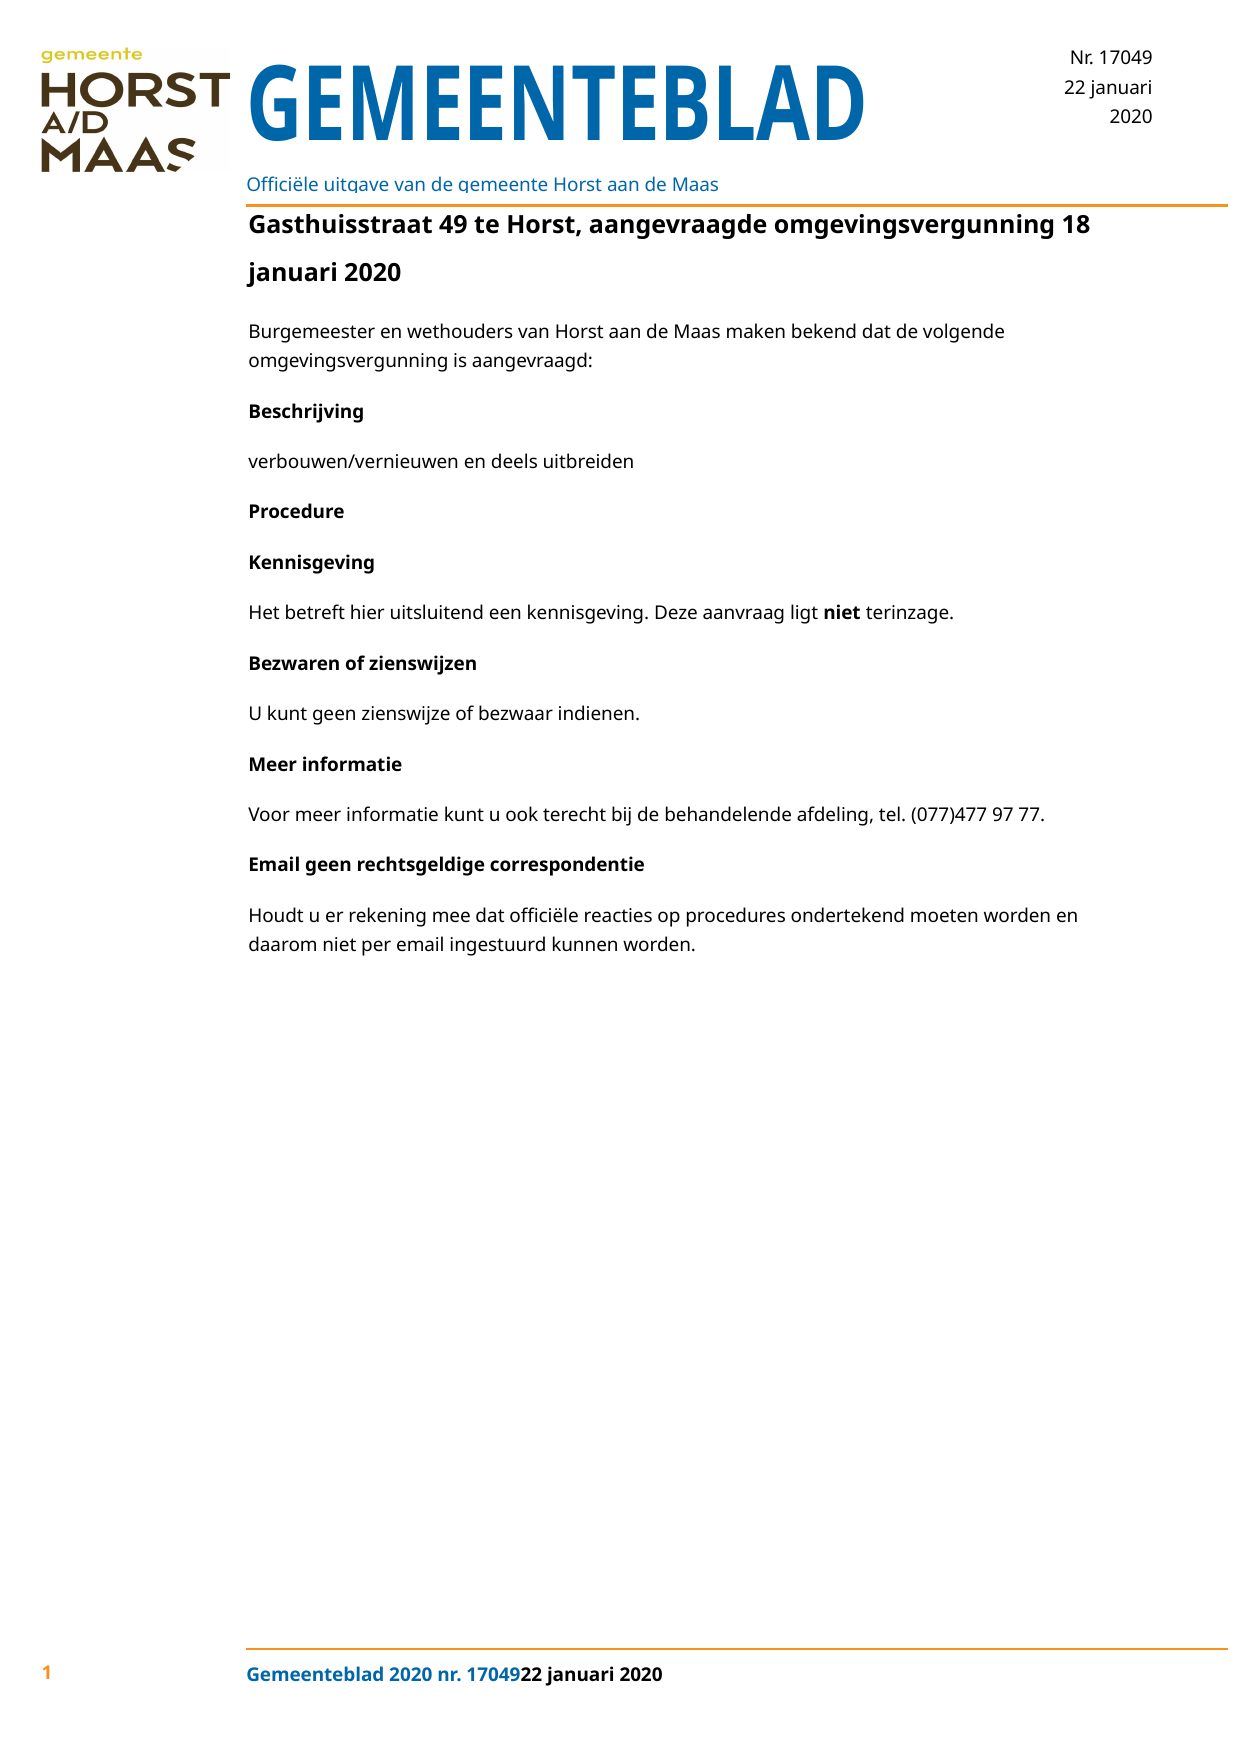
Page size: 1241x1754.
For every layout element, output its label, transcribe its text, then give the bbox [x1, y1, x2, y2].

text Beschrijving [248, 398, 1152, 424]
text Gasthuisstraat 49 te Horst, aangevraagde omgevingsvergunning 18 januari 2020 [248, 207, 1152, 288]
text Voor meer informatie kunt u ook terecht bij de behandelende afdeling, tel. (077)477 97 77. [248, 801, 1152, 827]
text Email geen rechtsgeldige correspondentie [248, 852, 1152, 877]
text Procedure [248, 499, 1152, 524]
text Burgemeester en wethouders van Horst aan de Maas maken bekend dat de volgende omgevingsvergunning is aangevraagd: [248, 318, 1152, 373]
text Bezwaren of zienswijzen [248, 650, 1152, 676]
text Het betreft hier uitsluitend een kennisgeving. Deze aanvraag ligt niet terinzage. [248, 599, 1152, 625]
picture [41, 47, 231, 172]
text verbouwen/vernieuwen en deels uitbreiden [248, 448, 1152, 474]
text Meer informatie [248, 751, 1152, 777]
text Kennisgeving [248, 549, 1152, 575]
text U kunt geen zienswijze of bezwaar indienen. [248, 700, 1152, 726]
text Houdt u er rekening mee dat officiële reacties op procedures ondertekend moeten worden en daarom niet per email ingestuurd kunnen worden. [248, 902, 1152, 957]
